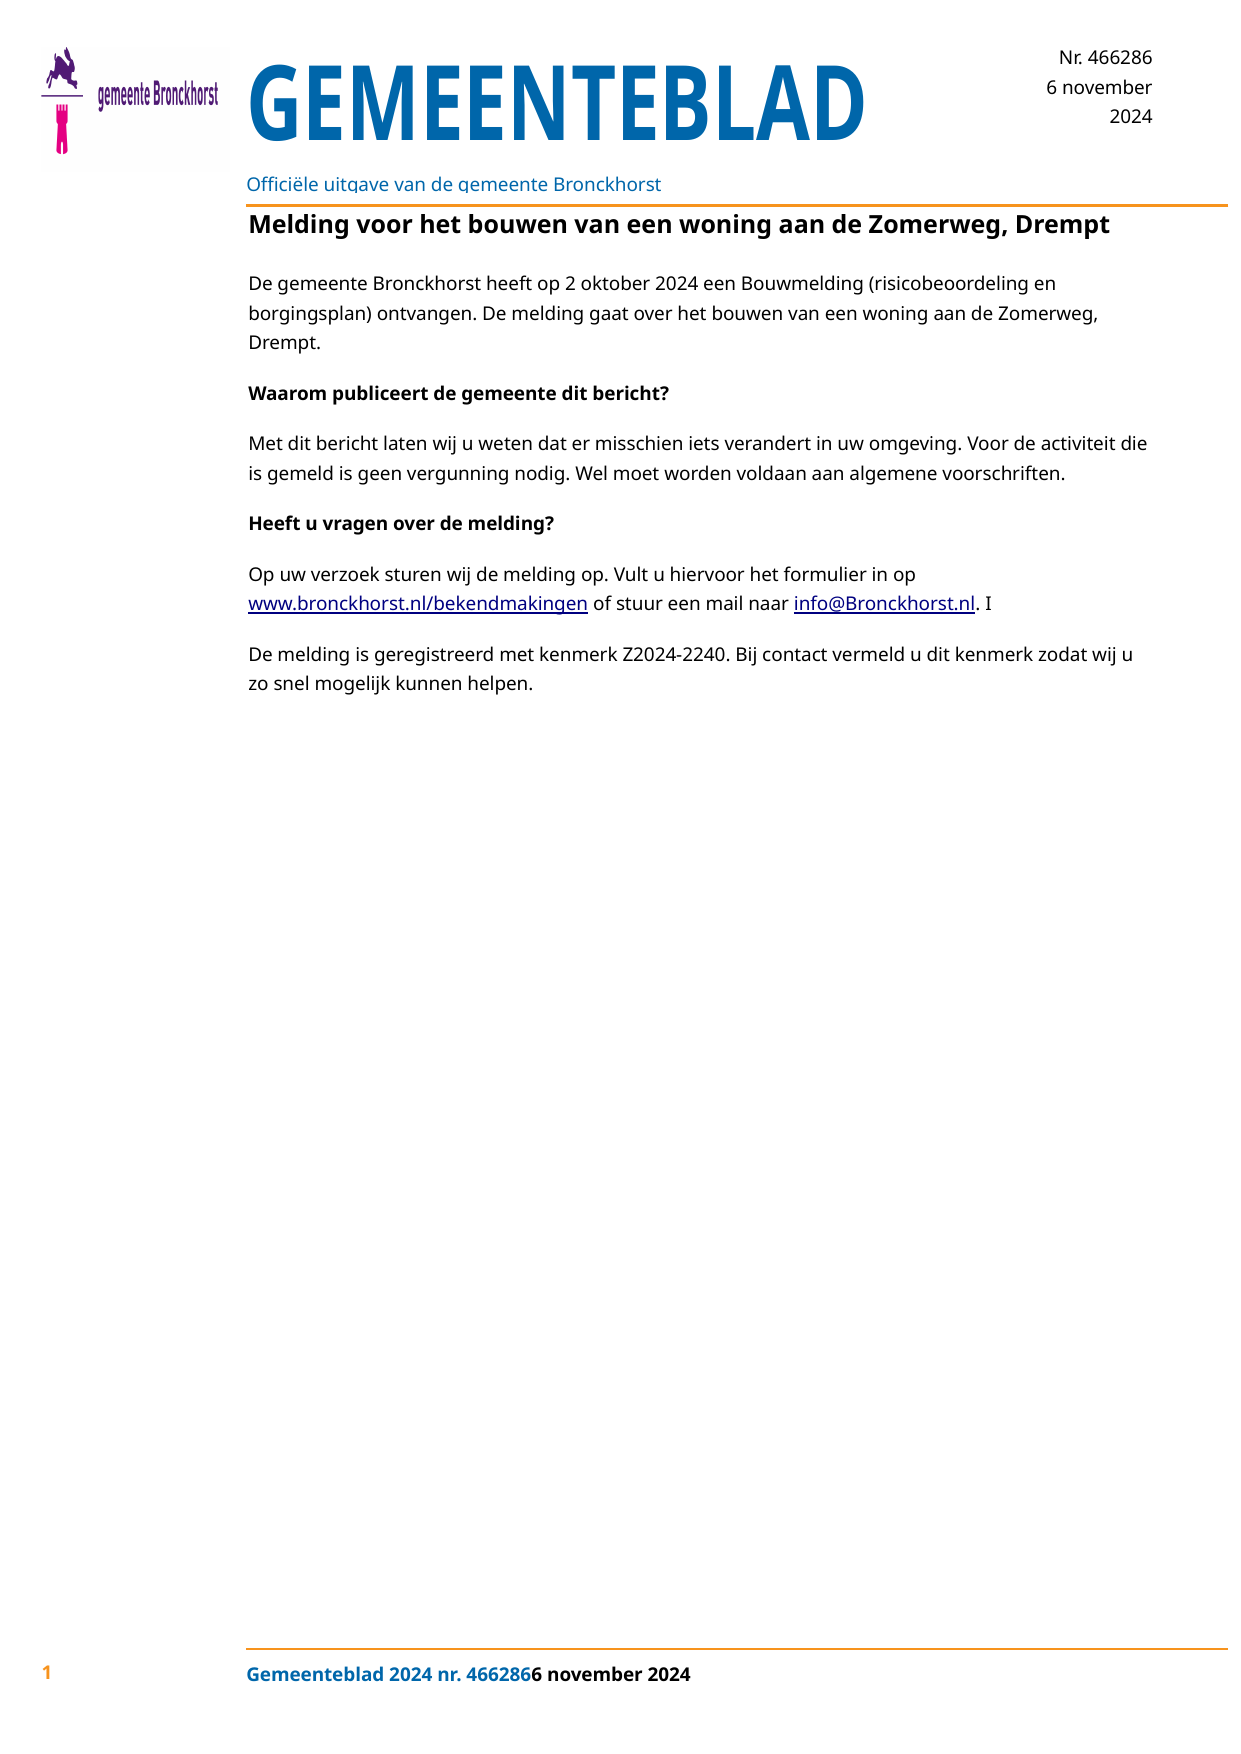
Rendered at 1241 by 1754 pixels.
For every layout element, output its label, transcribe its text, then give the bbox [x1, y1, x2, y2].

picture [41, 47, 231, 172]
text Melding voor het bouwen van een woning aan de Zomerweg, Drempt [248, 207, 1152, 241]
text Met dit bericht laten wij u weten dat er misschien iets verandert in uw omgeving. Voor de activiteit die is gemeld is geen vergunning nodig. Wel moet worden voldaan aan algemene voorschriften. [248, 430, 1152, 486]
text Op uw verzoek sturen wij de melding op. Vult u hiervoor het formulier in op www.bronckhorst.nl/bekendmakingen of stuur een mail naar info@Bronckhorst.nl. I [248, 561, 1152, 616]
text Heeft u vragen over de melding? [248, 510, 1152, 536]
text Waarom publiceert de gemeente dit bericht? [248, 380, 1152, 406]
text De gemeente Bronckhorst heeft op 2 oktober 2024 een Bouwmelding (risicobeoordeling en borgingsplan) ontvangen. De melding gaat over het bouwen van een woning aan de Zomerweg, Drempt. [248, 270, 1152, 355]
text De melding is geregistreerd met kenmerk Z2024-2240. Bij contact vermeld u dit kenmerk zodat wij u zo snel mogelijk kunnen helpen. [248, 641, 1152, 696]
